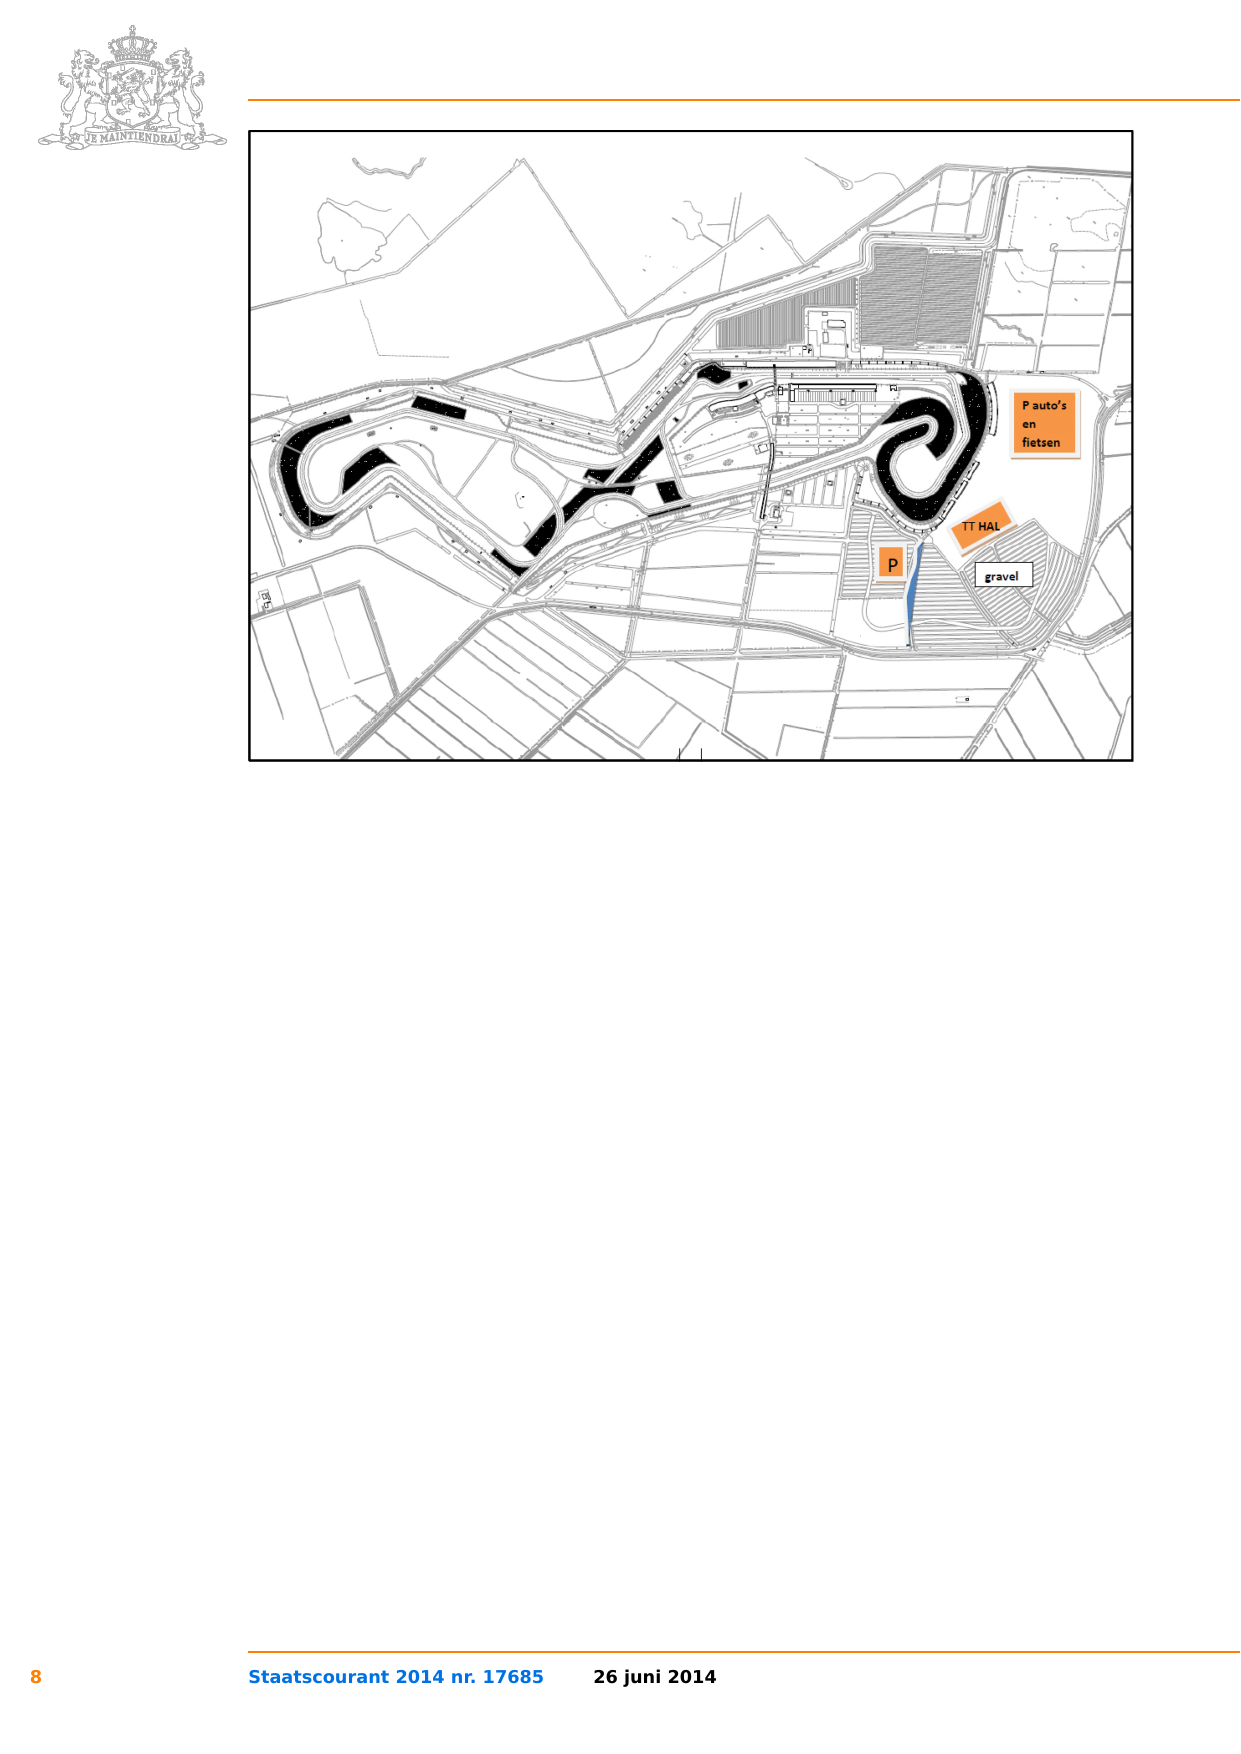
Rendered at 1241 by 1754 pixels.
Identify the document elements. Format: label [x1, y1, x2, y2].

picture [248, 130, 1134, 762]
picture [38, 25, 227, 150]
text [1134, 130, 1163, 762]
